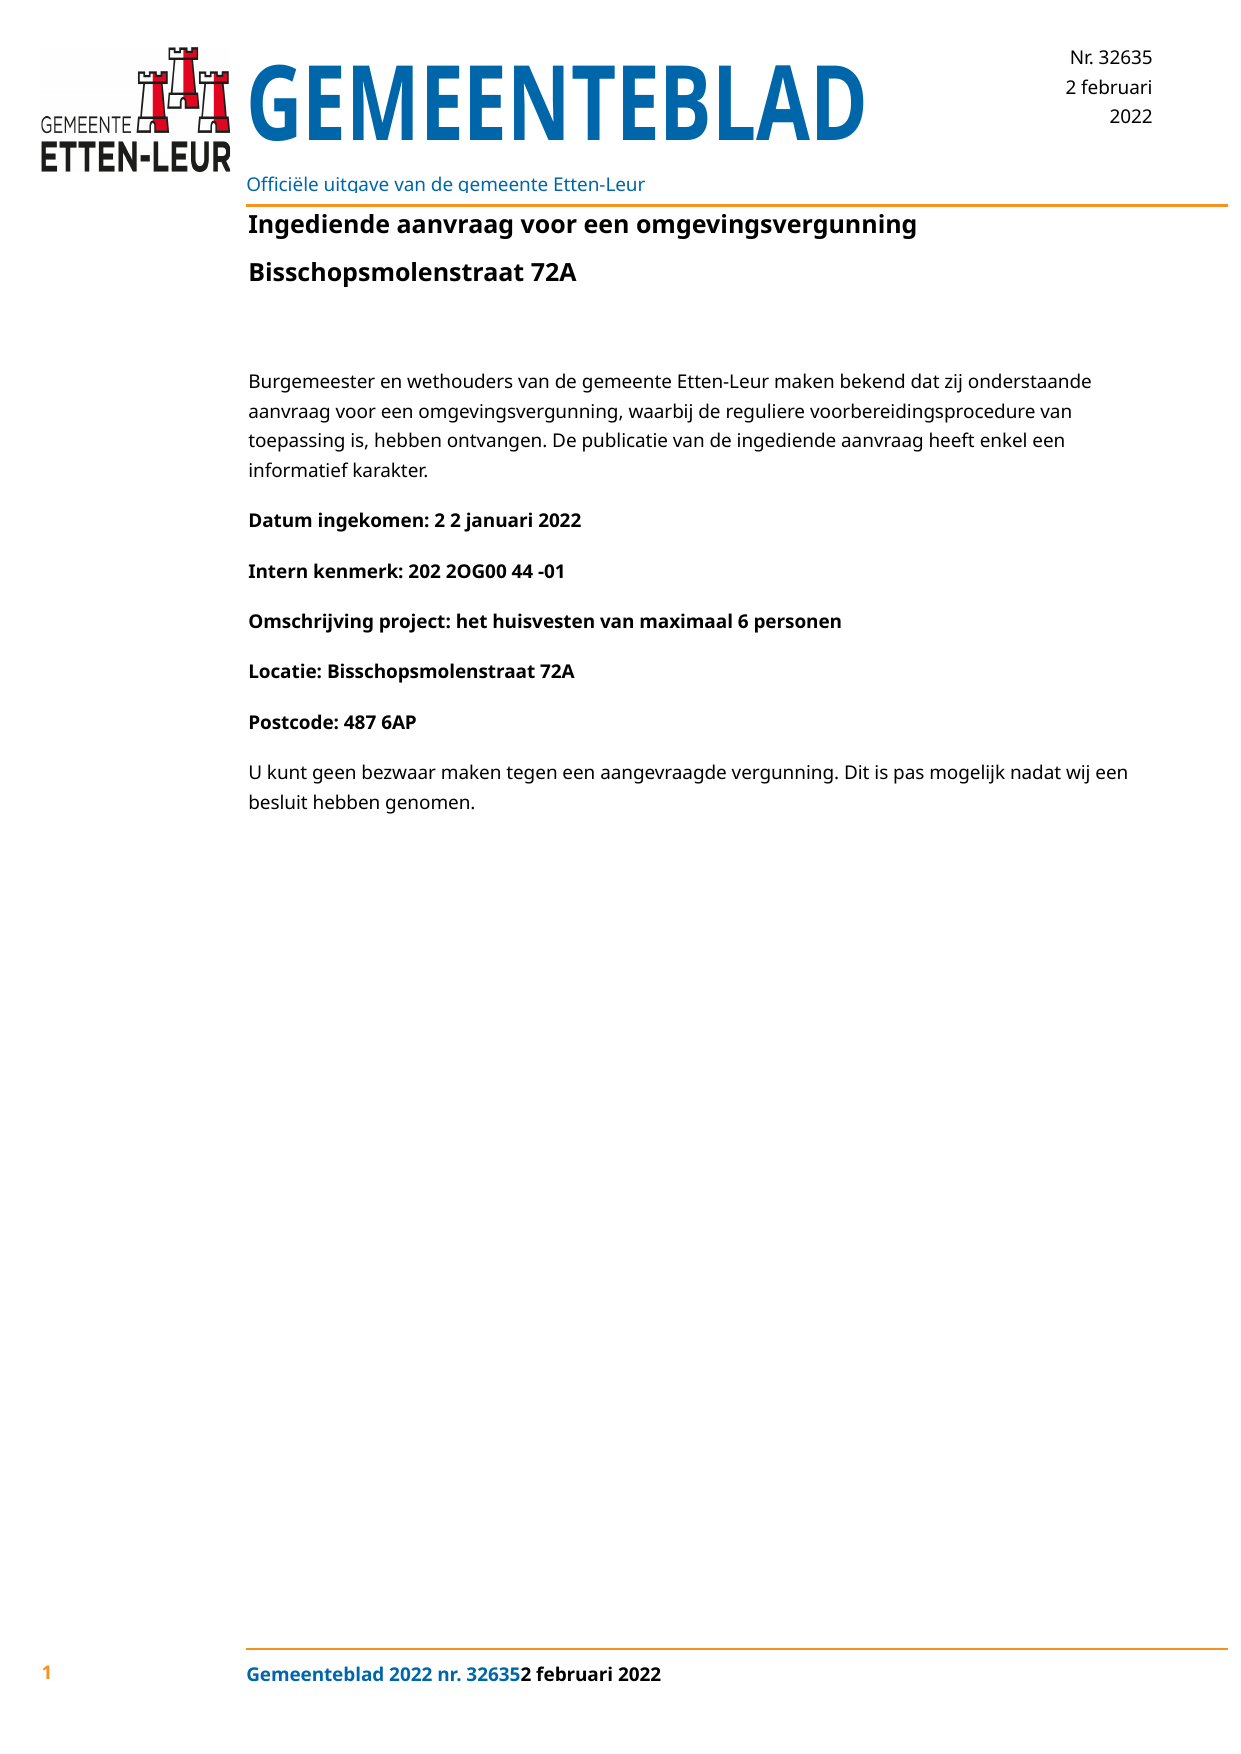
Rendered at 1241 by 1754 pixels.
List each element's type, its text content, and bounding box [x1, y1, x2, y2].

text Postcode: 487 6AP [248, 709, 1152, 735]
text Intern kenmerk: 202 2OG00 44 -01 [248, 558, 1152, 584]
text Burgemeester en wethouders van de gemeente Etten-Leur maken bekend dat zij onderstaande aanvraag voor een omgevingsvergunning, waarbij de reguliere voorbereidingsprocedure van toepassing is, hebben ontvangen. De publicatie van de ingediende aanvraag heeft enkel een informatief karakter. [248, 368, 1152, 483]
text Datum ingekomen: 2 2 januari 2022 [248, 507, 1152, 533]
picture [41, 47, 231, 172]
text Locatie: Bisschopsmolenstraat 72A [248, 659, 1152, 684]
text Omschrijving project: het huisvesten van maximaal 6 personen [248, 608, 1152, 634]
text U kunt geen bezwaar maken tegen een aangevraagde vergunning. Dit is pas mogelijk nadat wij een besluit hebben genomen. [248, 759, 1152, 815]
text Ingediende aanvraag voor een omgevingsvergunning Bisschopsmolenstraat 72A [248, 207, 1152, 288]
